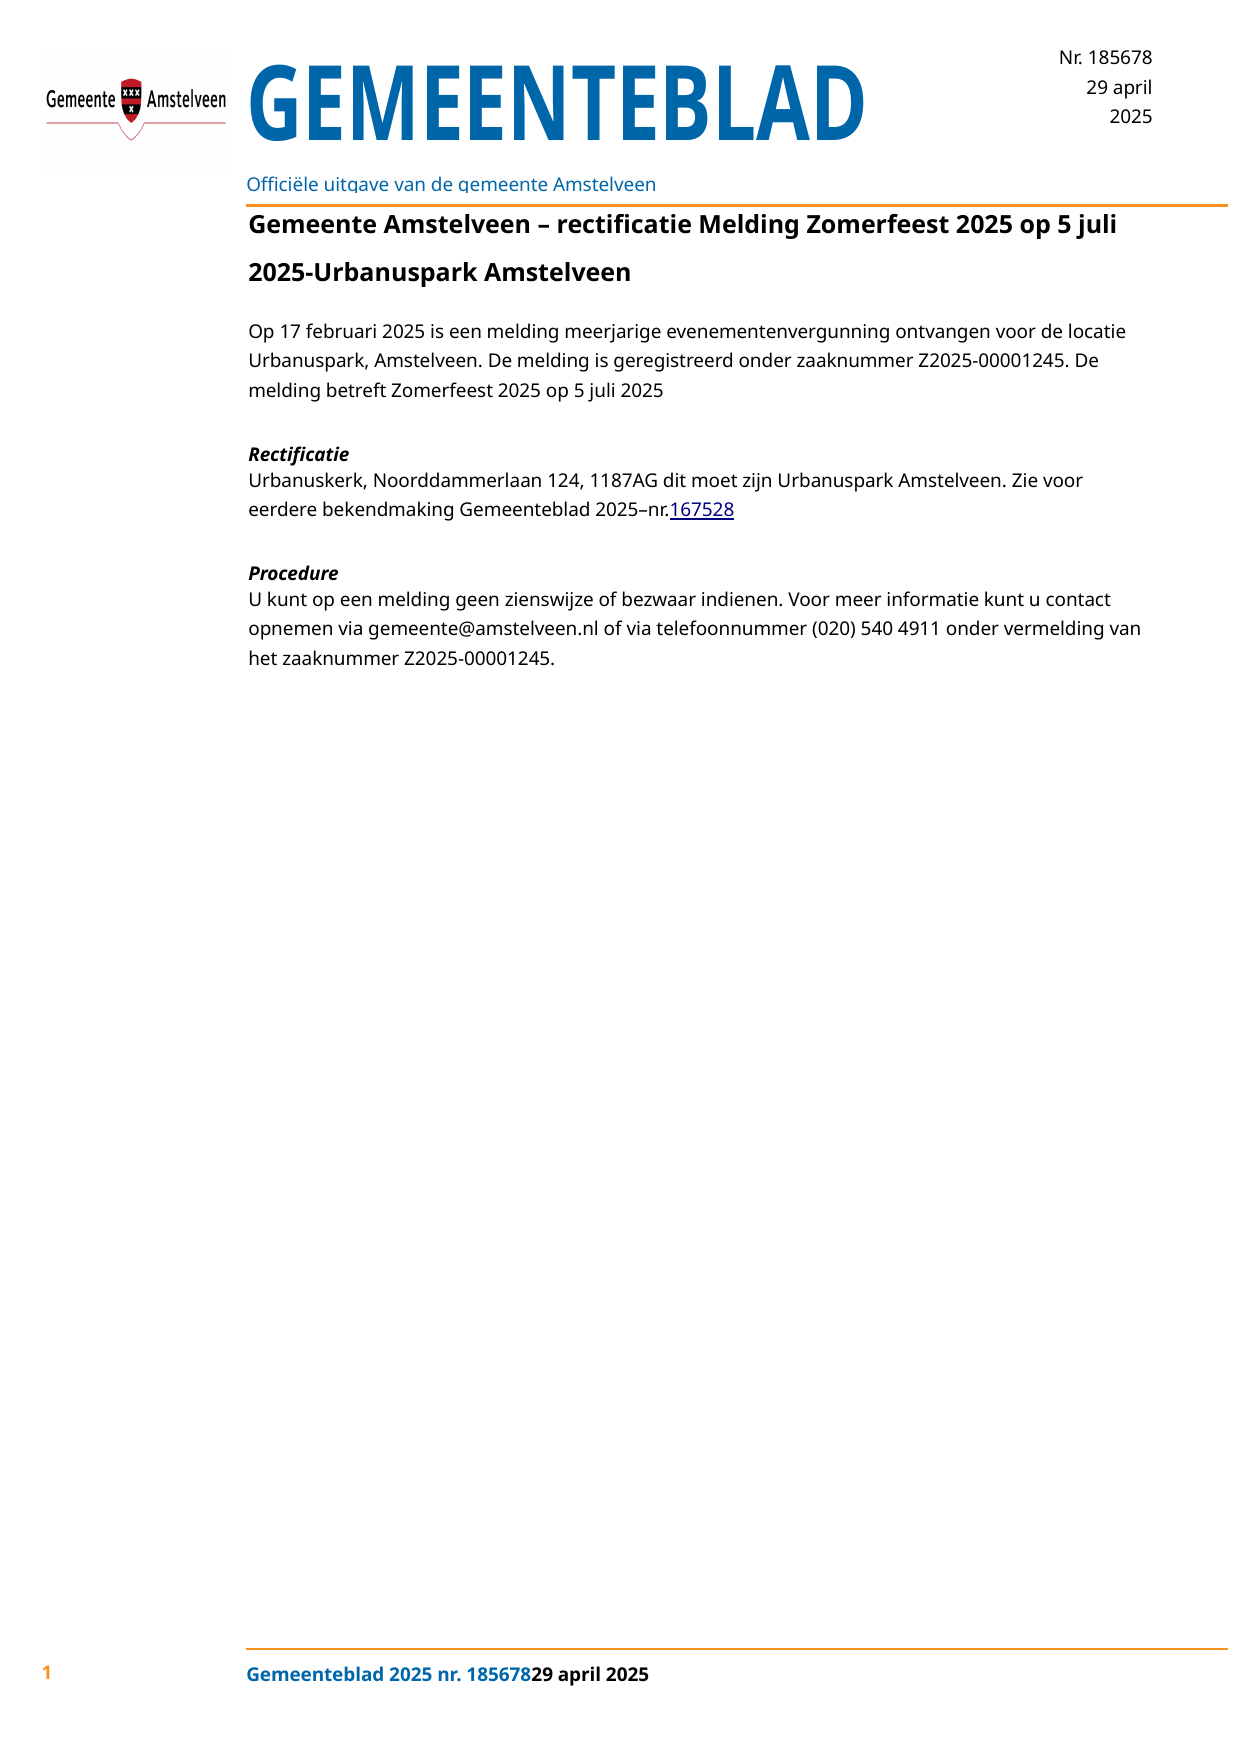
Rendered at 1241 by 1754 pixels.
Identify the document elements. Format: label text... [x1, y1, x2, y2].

text Gemeente Amstelveen – rectificatie Melding Zomerfeest 2025 op 5 juli 2025-Urbanuspark Amstelveen [248, 207, 1152, 288]
text U kunt op een melding geen zienswijze of bezwaar indienen. Voor meer informatie kunt u contact opnemen via gemeente@amstelveen.nl of via telefoonnummer (020) 540 4911 onder vermelding van het zaaknummer Z2025-00001245. [248, 586, 1152, 671]
text Procedure [248, 560, 1152, 586]
text Op 17 februari 2025 is een melding meerjarige evenementenvergunning ontvangen voor de locatie Urbanuspark, Amstelveen. De melding is geregistreerd onder zaaknummer Z2025-00001245. De melding betreft Zomerfeest 2025 op 5 juli 2025 [248, 318, 1152, 403]
text Urbanuskerk, Noorddammerlaan 124, 1187AG dit moet zijn Urbanuspark Amstelveen. Zie voor eerdere bekendmaking Gemeenteblad 2025–nr.167528 [248, 467, 1152, 522]
text Rectificatie [248, 441, 1152, 467]
picture [41, 47, 231, 172]
